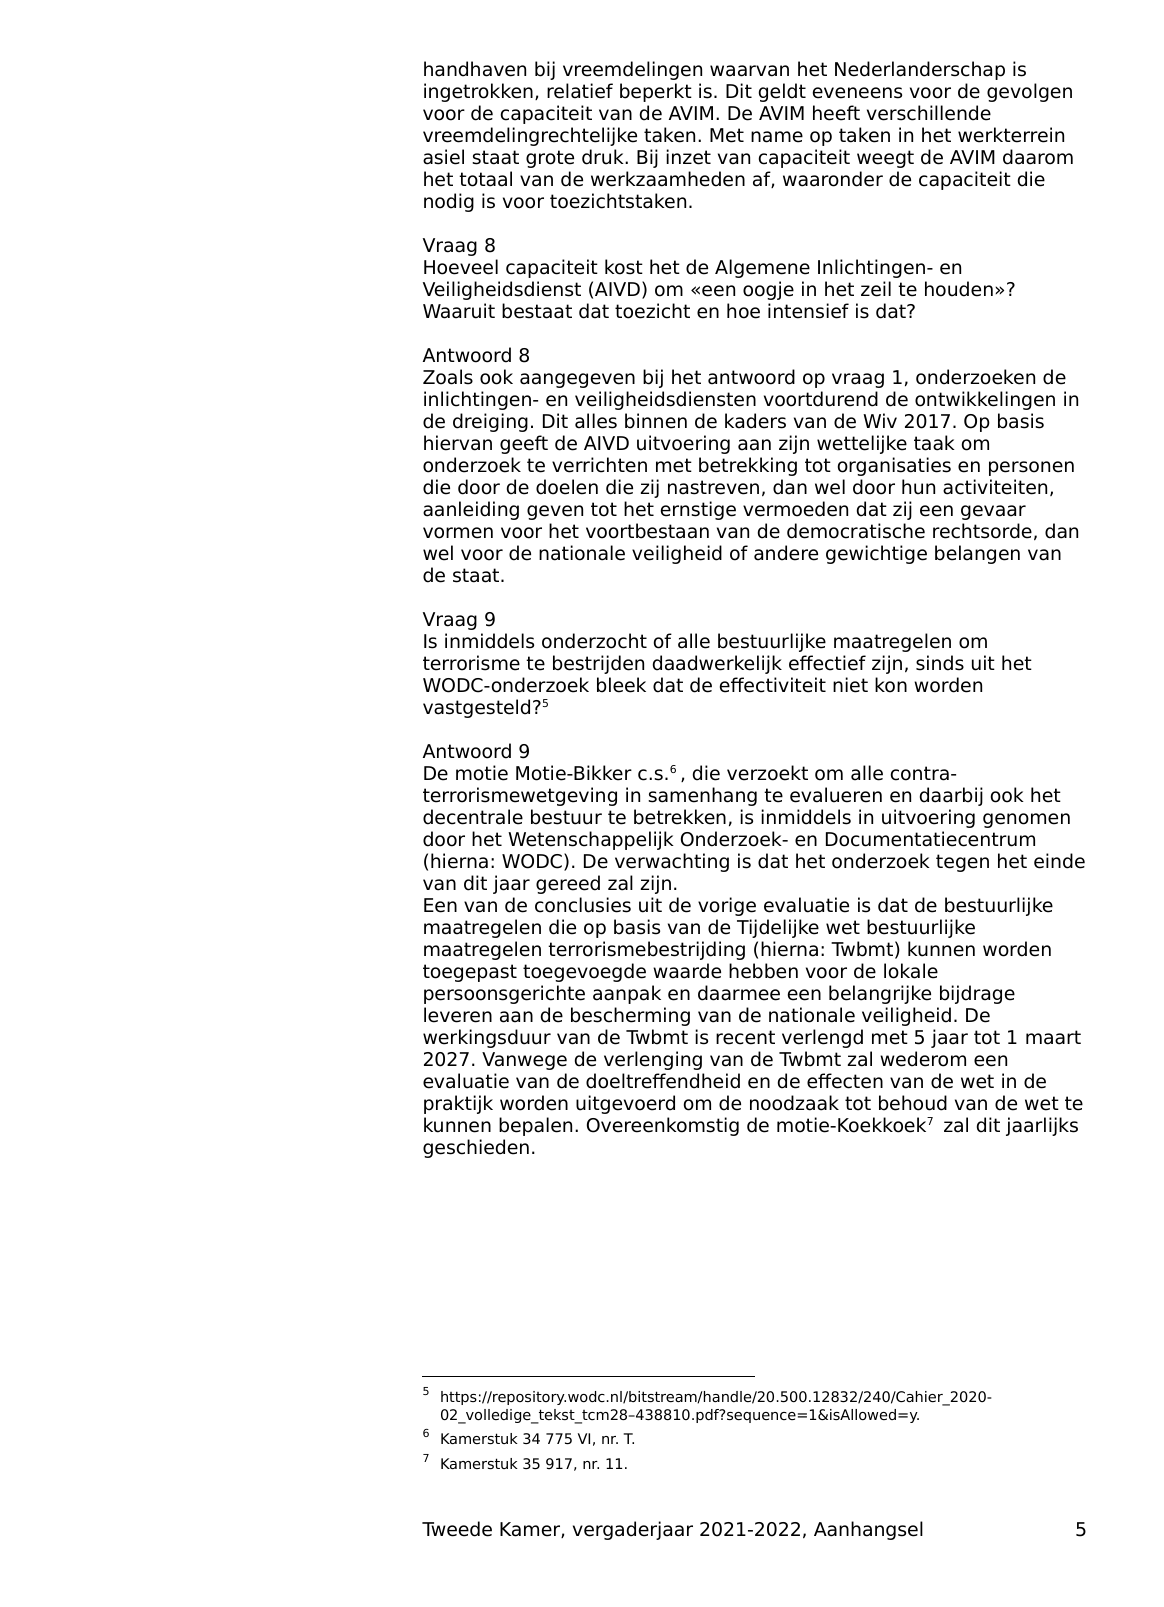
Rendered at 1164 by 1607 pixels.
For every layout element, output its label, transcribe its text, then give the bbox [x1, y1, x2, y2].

text Kamerstuk 34 775 VI, nr. T. [422, 1427, 1087, 1449]
text Kamerstuk 35 917, nr. 11. [422, 1452, 1087, 1474]
text Antwoord 9 [422, 741, 1087, 763]
text Hoeveel capaciteit kost het de Algemene Inlichtingen- en Veiligheidsdienst (AIVD) om «een oogje in het zeil te houden»? Waaruit bestaat dat toezicht en hoe intensief is dat? [422, 257, 1087, 323]
text Antwoord 8 [422, 345, 1087, 367]
text Zoals ook aangegeven bij het antwoord op vraag 1, onderzoeken de inlichtingen- en veiligheidsdiensten voortdurend de ontwikkelingen in de dreiging. Dit alles binnen de kaders van de Wiv 2017. Op basis hiervan geeft de AIVD uitvoering aan zijn wettelijke taak om onderzoek te verrichten met betrekking tot organisaties en personen die door de doelen die zij nastreven, dan wel door hun activiteiten, aanleiding geven tot het ernstige vermoeden dat zij een gevaar vormen voor het voortbestaan van de democratische rechtsorde, dan wel voor de nationale veiligheid of andere gewichtige belangen van de staat. [422, 367, 1087, 587]
text handhaven bij vreemdelingen waarvan het Nederlanderschap is ingetrokken, relatief beperkt is. Dit geldt eveneens voor de gevolgen voor de capaciteit van de AVIM. De AVIM heeft verschillende vreemdelingrechtelijke taken. Met name op taken in het werkterrein asiel staat grote druk. Bij inzet van capaciteit weegt de AVIM daarom het totaal van de werkzaamheden af, waaronder de capaciteit die nodig is voor toezichtstaken. [422, 59, 1087, 213]
text https://repository.wodc.nl/bitstream/handle/20.500.12832/240/Cahier_2020-02_volledige_tekst_tcm28–438810.pdf?sequence=1&isAllowed=y. [422, 1385, 1087, 1424]
text Is inmiddels onderzocht of alle bestuurlijke maatregelen om terrorisme te bestrijden daadwerkelijk effectief zijn, sinds uit het WODC-onderzoek bleek dat de effectiviteit niet kon worden vastgesteld? [422, 631, 1087, 719]
text Vraag 9 [422, 609, 1087, 631]
text Vraag 8 [422, 235, 1087, 257]
text Een van de conclusies uit de vorige evaluatie is dat de bestuurlijke maatregelen die op basis van de Tijdelijke wet bestuurlijke maatregelen terrorismebestrijding (hierna: Twbmt) kunnen worden toegepast toegevoegde waarde hebben voor de lokale persoonsgerichte aanpak en daarmee een belangrijke bijdrage leveren aan de bescherming van de nationale veiligheid. De werkingsduur van de Twbmt is recent verlengd met 5 jaar tot 1 maart 2027. Vanwege de verlenging van de Twbmt zal wederom een evaluatie van de doeltreffendheid en de effecten van de wet in de praktijk worden uitgevoerd om de noodzaak tot behoud van de wet te kunnen bepalen. Overeenkomstig de motie-Koekkoek zal dit jaarlijks geschieden. [422, 895, 1087, 1159]
text De motie Motie-Bikker c.s., die verzoekt om alle contra-terrorismewetgeving in samenhang te evalueren en daarbij ook het decentrale bestuur te betrekken, is inmiddels in uitvoering genomen door het Wetenschappelijk Onderzoek- en Documentatiecentrum (hierna: WODC). De verwachting is dat het onderzoek tegen het einde van dit jaar gereed zal zijn. [422, 763, 1087, 895]
